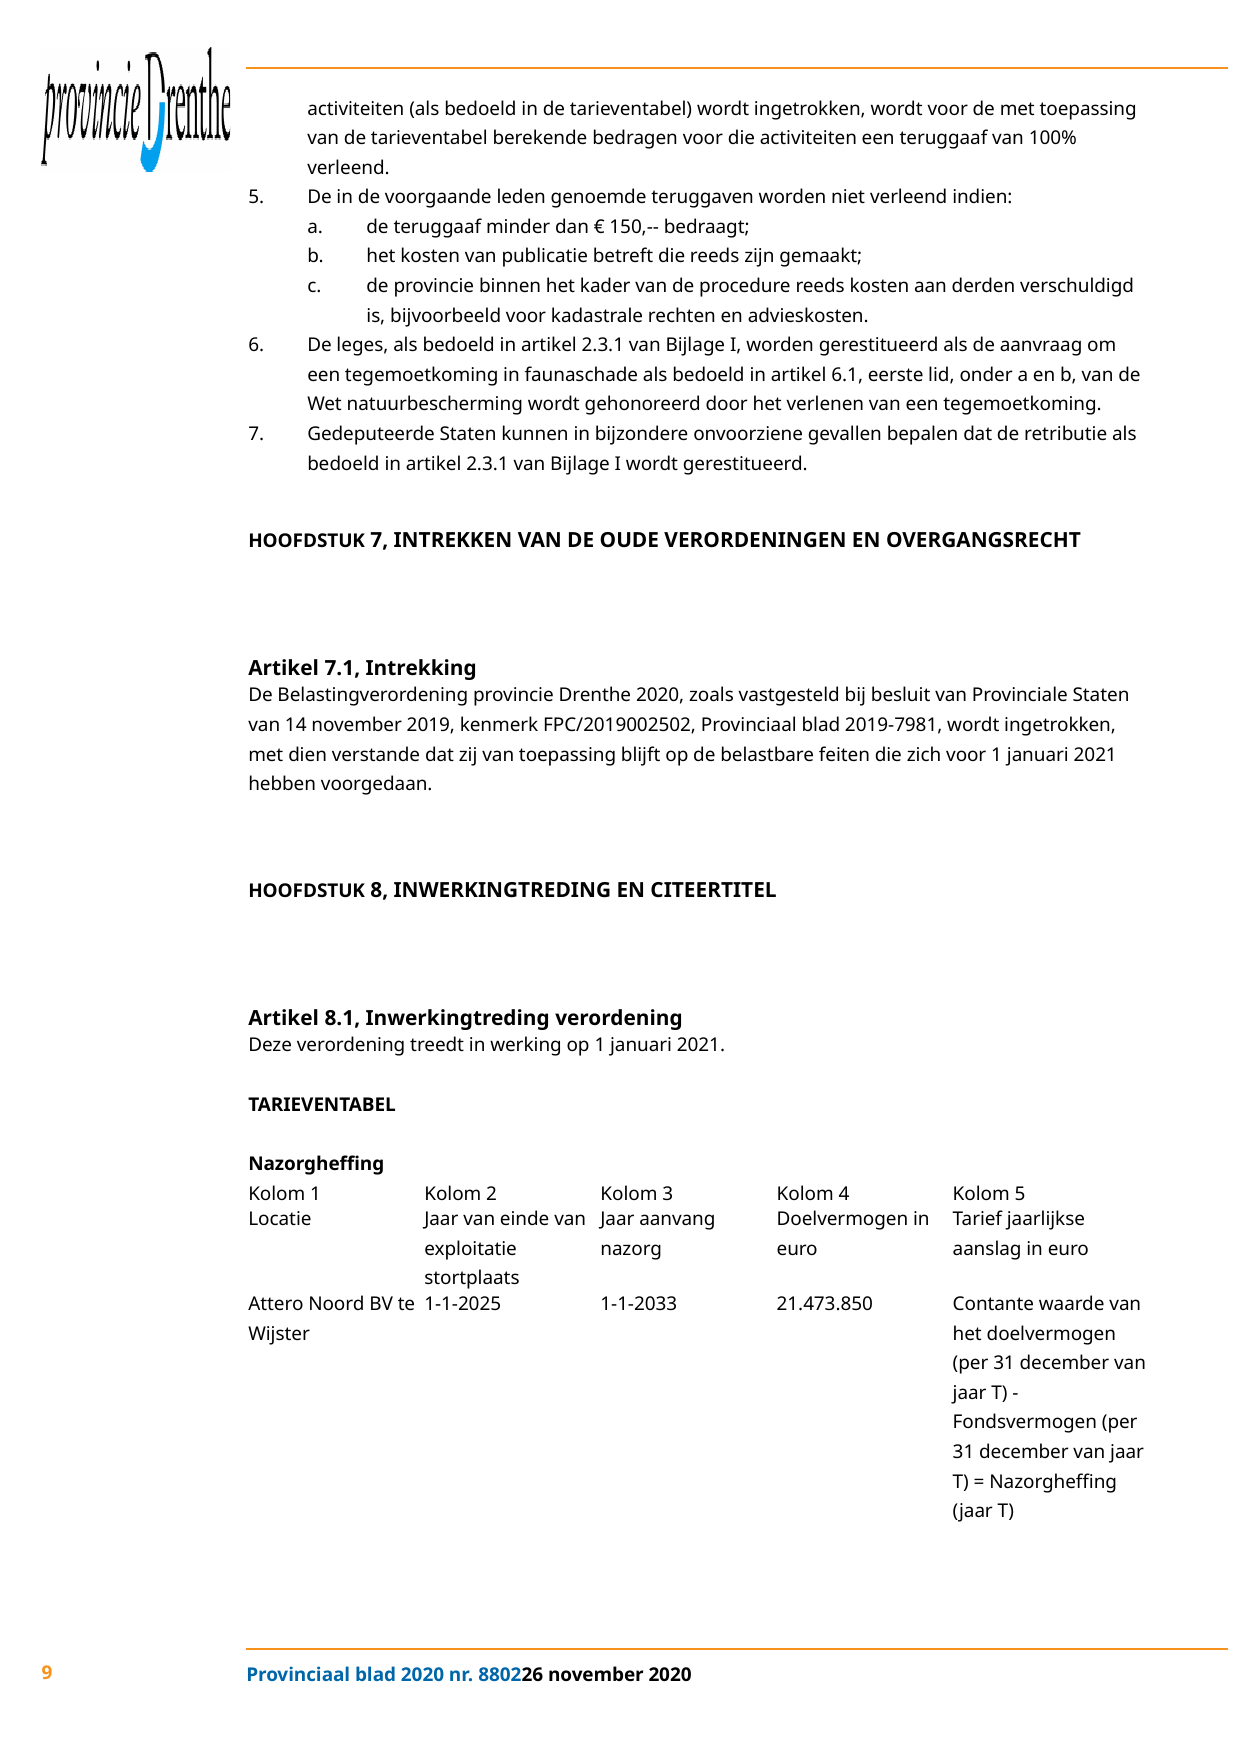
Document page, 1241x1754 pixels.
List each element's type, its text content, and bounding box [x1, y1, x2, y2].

table_cell 1-1-2025 [424, 1290, 600, 1523]
picture [41, 47, 231, 172]
table_cell Locatie [248, 1205, 424, 1290]
list het kosten van publicatie betreft die reeds zijn gemaakt; [307, 243, 1152, 268]
list Gedeputeerde Staten kunnen in bijzondere onvoorziene gevallen bepalen dat de retributie als bedoeld in artikel 2.3.1 van Bijlage I wordt gerestitueerd. [248, 420, 1152, 476]
text Nazorgheffing [248, 1150, 1152, 1176]
text Deze verordening treedt in werking op 1 januari 2021. [248, 1032, 1152, 1057]
table_cell 1-1-2033 [600, 1290, 776, 1523]
list De in de voorgaande leden genoemde teruggaven worden niet verleend indien: [248, 183, 1152, 209]
table_cell 21.473.850 [776, 1290, 952, 1523]
text De Belastingverordening provincie Drenthe 2020, zoals vastgesteld bij besluit van Provinciale Staten van 14 november 2019, kenmerk FPC/2019002502, Provinciaal blad 2019-7981, wordt ingetrokken, met dien verstande dat zij van toepassing blijft op de belastbare feiten die zich voor 1 januari 2021 hebben voorgedaan. [248, 682, 1152, 796]
text TARIEVENTABEL [248, 1091, 1152, 1117]
table_header Kolom 3 [600, 1180, 776, 1205]
table_cell Contante waarde van het doelvermogen (per 31 december van jaar T) - Fondsvermogen (per 31 december van jaar T) = Nazorgheffing (jaar T) [953, 1290, 1152, 1523]
table_cell Attero Noord BV te Wijster [248, 1290, 424, 1523]
table_header Kolom 2 [424, 1180, 600, 1205]
text Artikel 8.1, Inwerkingtreding verordening [248, 1003, 1152, 1032]
table_cell Jaar van einde van exploitatie stortplaats [424, 1205, 600, 1290]
table_cell Jaar aanvang nazorg [600, 1205, 776, 1290]
table_cell Doelvermogen in euro [776, 1205, 952, 1290]
list de teruggaaf minder dan € 150,-- bedraagt; [307, 213, 1152, 239]
list de provincie binnen het kader van de procedure reeds kosten aan derden verschuldigd is, bijvoorbeeld voor kadastrale rechten en advieskosten. [307, 272, 1152, 328]
table_header Kolom 5 [953, 1180, 1152, 1205]
list activiteiten (als bedoeld in de tarieventabel) wordt ingetrokken, wordt voor de met toepassing van de tarieventabel berekende bedragen voor die activiteiten een teruggaaf van 100% verleend. [248, 95, 1152, 180]
table_cell Tarief jaarlijkse aanslag in euro [953, 1205, 1152, 1290]
table_header Kolom 4 [776, 1180, 952, 1205]
text HOOFDSTUK 8, INWERKINGTREDING EN CITEERTITEL [248, 875, 1152, 903]
list De leges, als bedoeld in artikel 2.3.1 van Bijlage I, worden gerestitueerd als de aanvraag om een tegemoetkoming in faunaschade als bedoeld in artikel 6.1, eerste lid, onder a en b, van de Wet natuurbescherming wordt gehonoreerd door het verlenen van een tegemoetkoming. [248, 331, 1152, 416]
table_header Kolom 1 [248, 1180, 424, 1205]
text HOOFDSTUK 7, INTREKKEN VAN DE OUDE VERORDENINGEN EN OVERGANGSRECHT [248, 525, 1152, 553]
text Artikel 7.1, Intrekking [248, 653, 1152, 682]
